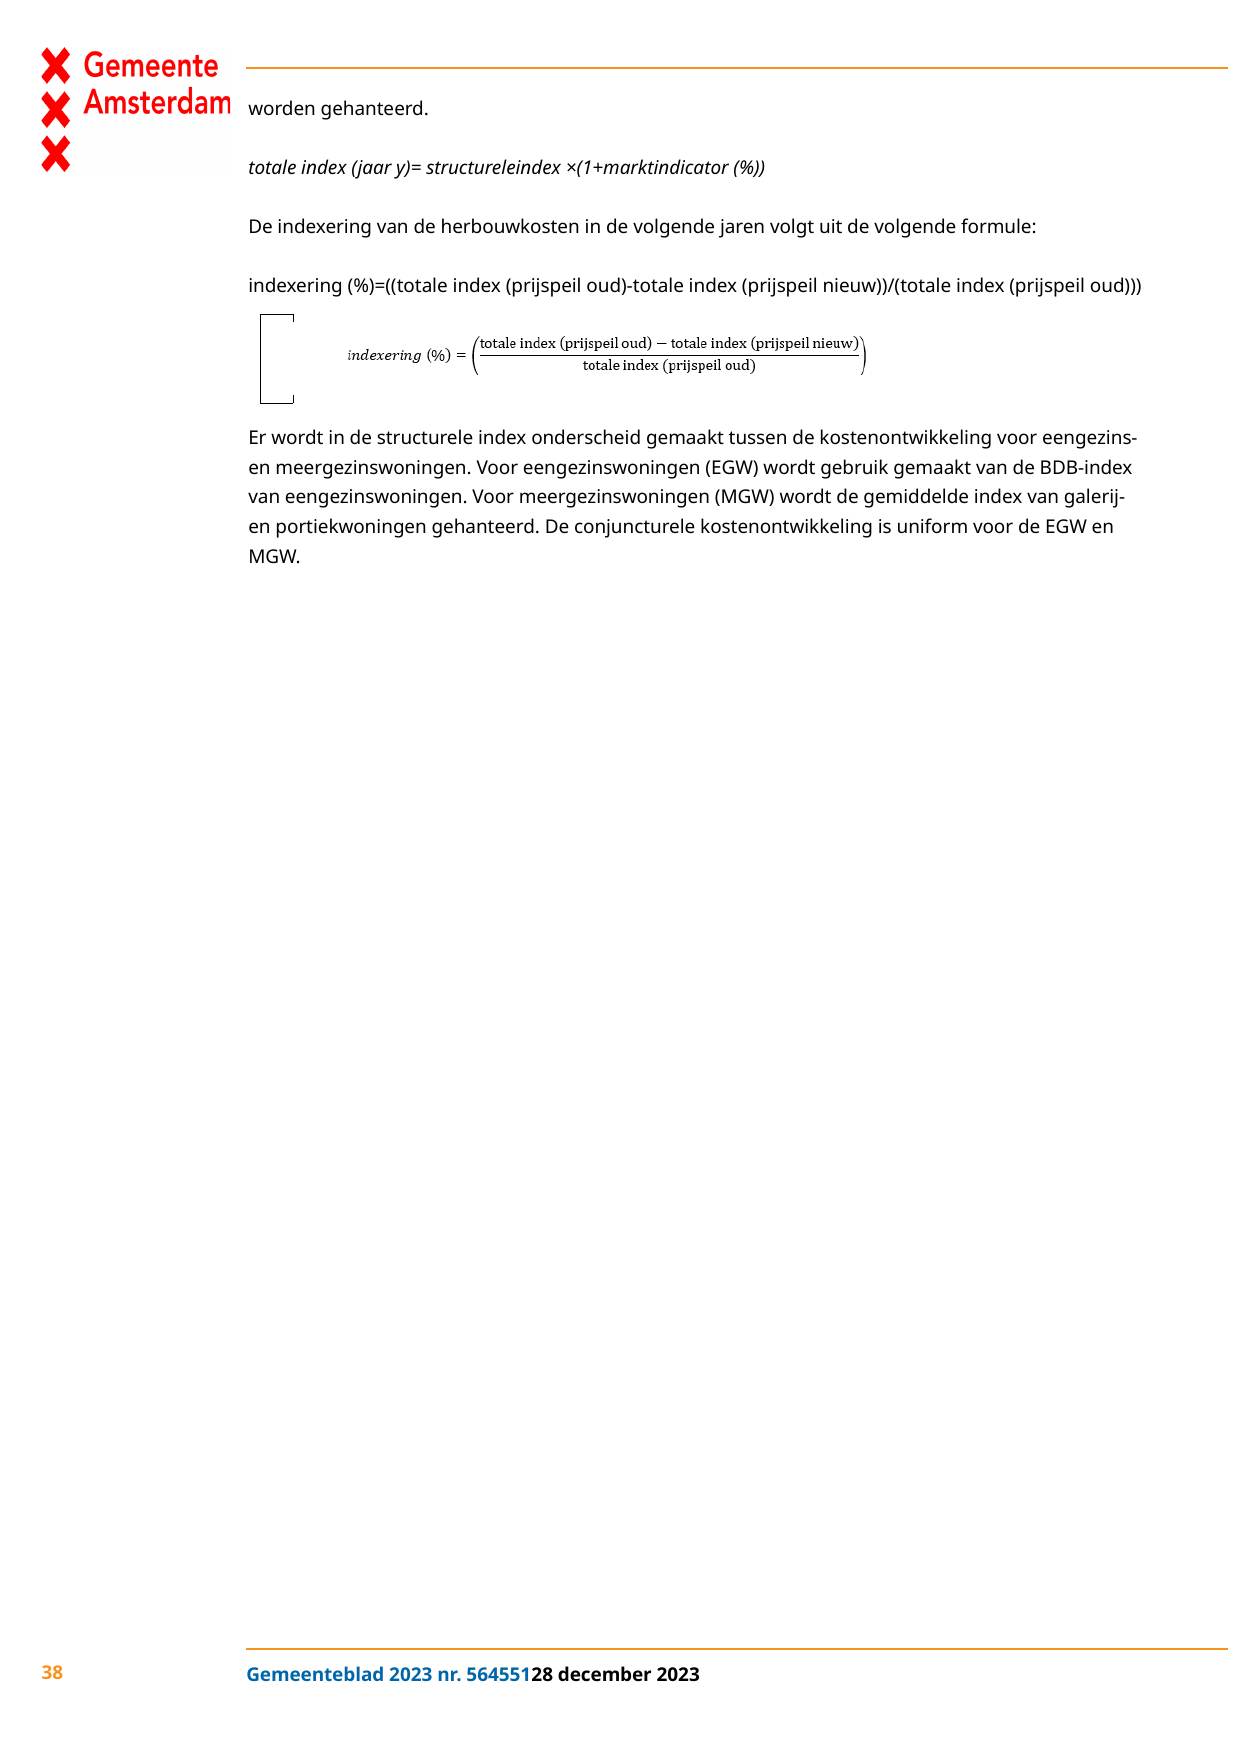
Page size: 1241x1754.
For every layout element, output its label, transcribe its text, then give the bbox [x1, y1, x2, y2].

picture [268, 322, 918, 395]
text Er wordt in de structurele index onderscheid gemaakt tussen de kostenontwikkeling voor eengezins- en meergezinswoningen. Voor eengezinswoningen (EGW) wordt gebruik gemaakt van de BDB-index van eengezinswoningen. Voor meergezinswoningen (MGW) wordt de gemiddelde index van galerij- en portiekwoningen gehanteerd. De conjuncturele kostenontwikkeling is uniform voor de EGW en MGW. [248, 424, 1152, 568]
text worden gehanteerd. [248, 95, 1152, 121]
text totale index (jaar y)= structureleindex ×(1+marktindicator (%)) [248, 154, 1152, 180]
text De indexering van de herbouwkosten in de volgende jaren volgt uit de volgende formule: [248, 213, 1152, 239]
picture [41, 47, 231, 172]
text indexering (%)=((totale index (prijspeil oud)-totale index (prijspeil nieuw))/(totale index (prijspeil oud))) [248, 272, 1152, 298]
